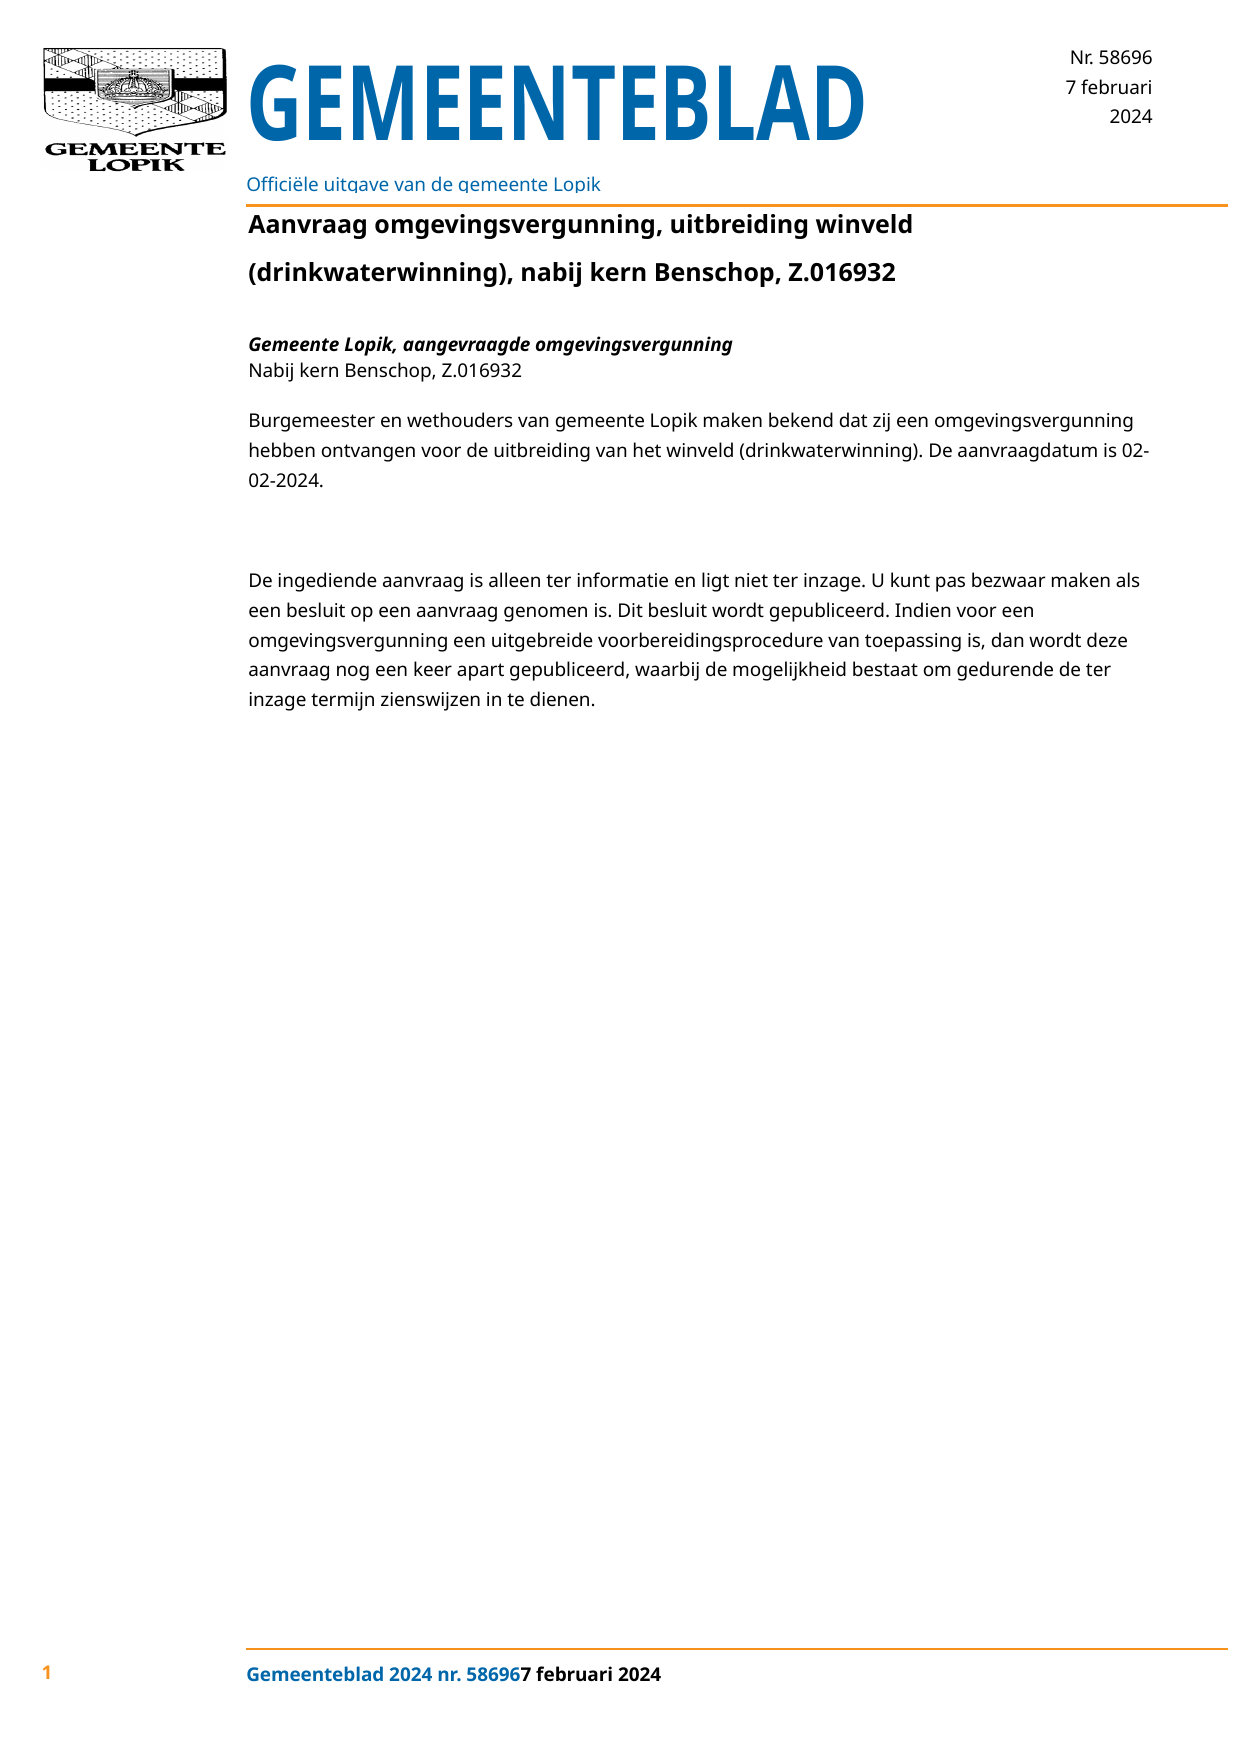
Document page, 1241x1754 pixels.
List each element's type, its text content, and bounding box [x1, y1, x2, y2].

text Burgemeester en wethouders van gemeente Lopik maken bekend dat zij een omgevingsvergunning hebben ontvangen voor de uitbreiding van het winveld (drinkwaterwinning). De aanvraagdatum is 02-02-2024. [248, 408, 1152, 492]
text De ingediende aanvraag is alleen ter informatie en ligt niet ter inzage. U kunt pas bezwaar maken als een besluit op een aanvraag genomen is. Dit besluit wordt gepubliceerd. Indien voor een omgevingsvergunning een uitgebreide voorbereidingsprocedure van toepassing is, dan wordt deze aanvraag nog een keer apart gepubliceerd, waarbij de mogelijkheid bestaat om gedurende de ter inzage termijn zienswijzen in te dienen. [248, 568, 1152, 712]
text Gemeente Lopik, aangevraagde omgevingsvergunning [248, 331, 1152, 357]
picture [41, 47, 231, 172]
text Nabij kern Benschop, Z.016932 [248, 357, 1152, 383]
text Aanvraag omgevingsvergunning, uitbreiding winveld (drinkwaterwinning), nabij kern Benschop, Z.016932 [248, 207, 1152, 288]
